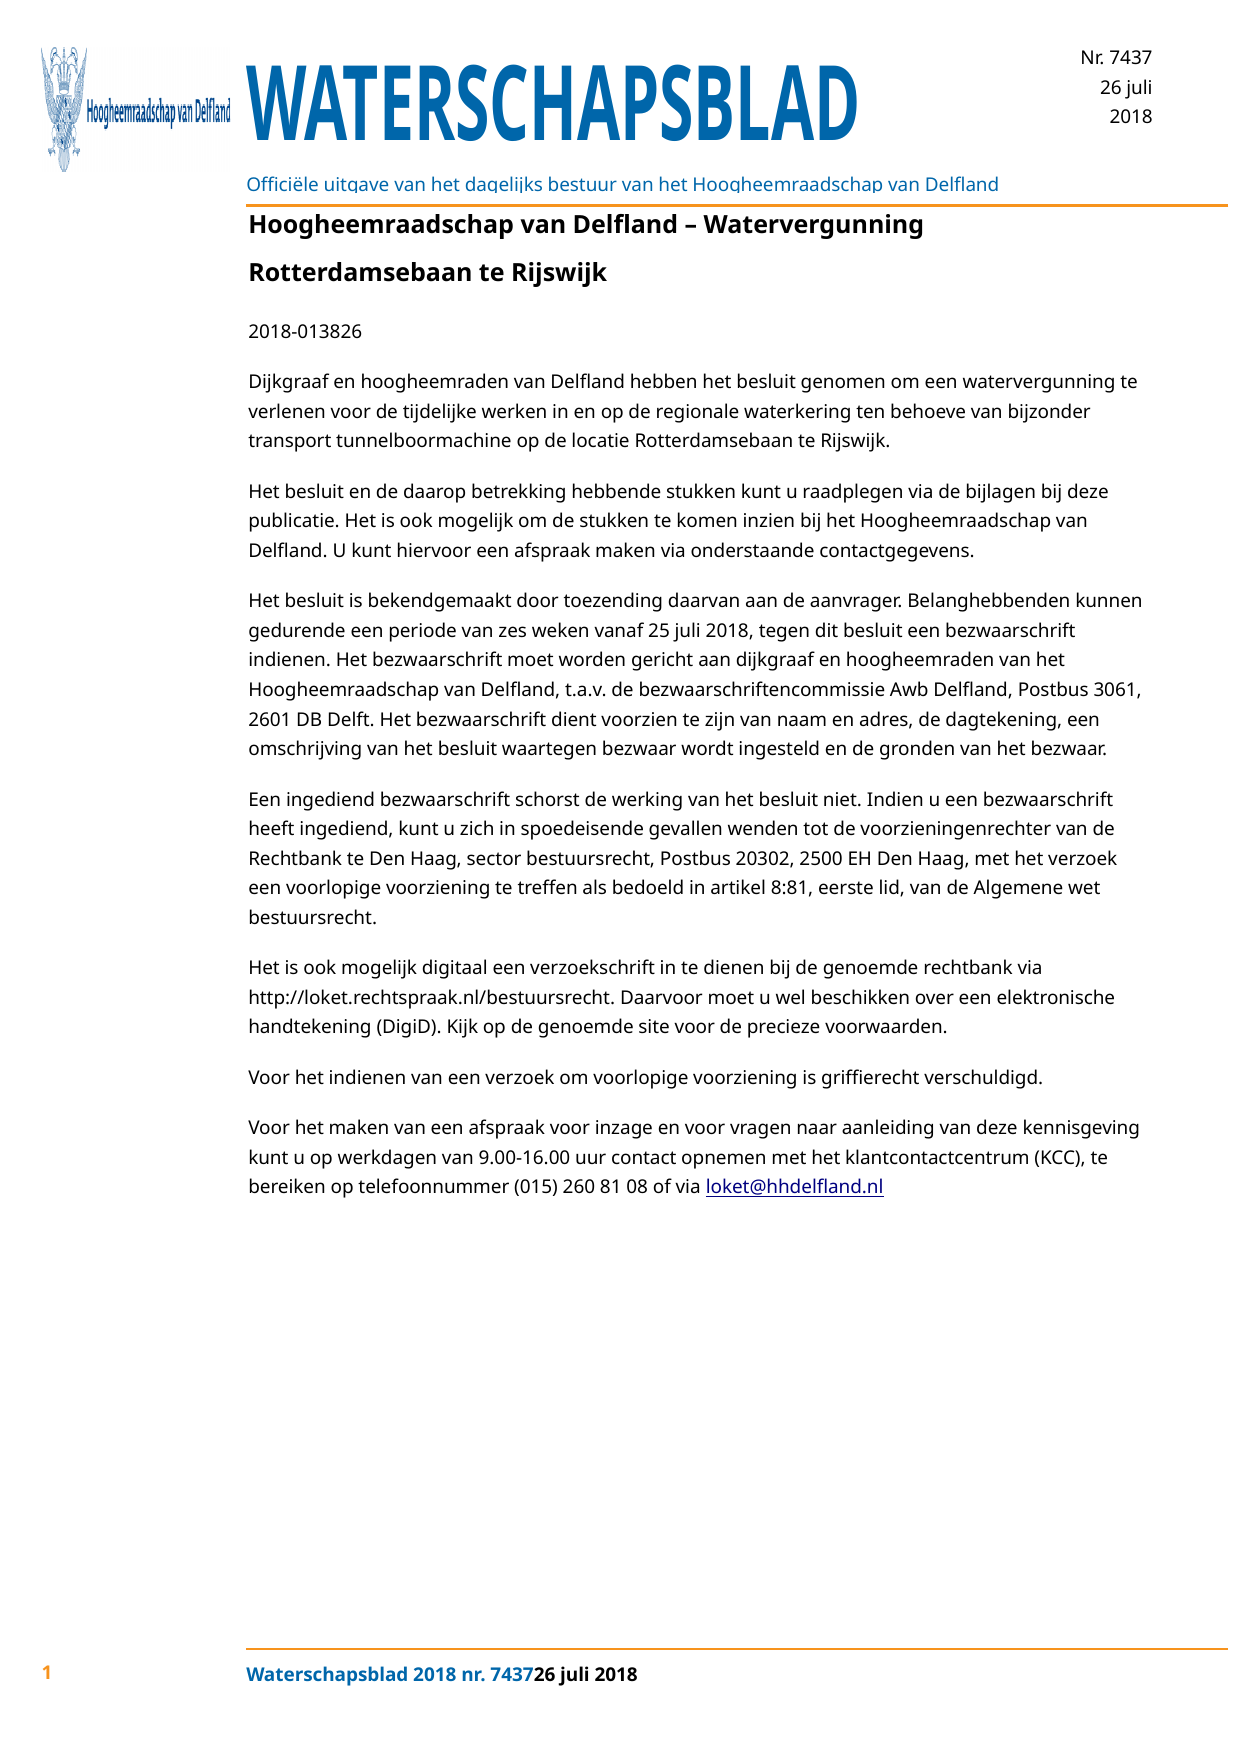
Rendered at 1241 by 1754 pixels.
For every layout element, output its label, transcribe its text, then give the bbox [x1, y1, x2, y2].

text 2018-013826 [248, 318, 1152, 344]
text Voor het indienen van een verzoek om voorlopige voorziening is griffierecht verschuldigd. [248, 1064, 1152, 1090]
text Dijkgraaf en hoogheemraden van Delfland hebben het besluit genomen om een watervergunning te verlenen voor de tijdelijke werken in en op de regionale waterkering ten behoeve van bijzonder transport tunnelboormachine op de locatie Rotterdamsebaan te Rijswijk. [248, 368, 1152, 453]
text Het is ook mogelijk digitaal een verzoekschrift in te dienen bij de genoemde rechtbank via http://loket.rechtspraak.nl/bestuursrecht. Daarvoor moet u wel beschikken over een elektronische handtekening (DigiD). Kijk op de genoemde site voor de precieze voorwaarden. [248, 954, 1152, 1039]
text Een ingediend bezwaarschrift schorst de werking van het besluit niet. Indien u een bezwaarschrift heeft ingediend, kunt u zich in spoedeisende gevallen wenden tot de voorzieningenrechter van de Rechtbank te Den Haag, sector bestuursrecht, Postbus 20302, 2500 EH Den Haag, met het verzoek een voorlopige voorziening te treffen als bedoeld in artikel 8:81, eerste lid, van de Algemene wet bestuursrecht. [248, 786, 1152, 930]
text Het besluit en de daarop betrekking hebbende stukken kunt u raadplegen via de bijlagen bij deze publicatie. Het is ook mogelijk om de stukken te komen inzien bij het Hoogheemraadschap van Delfland. U kunt hiervoor een afspraak maken via onderstaande contactgegevens. [248, 478, 1152, 563]
text Het besluit is bekendgemaakt door toezending daarvan aan de aanvrager. Belanghebbenden kunnen gedurende een periode van zes weken vanaf 25 juli 2018, tegen dit besluit een bezwaarschrift indienen. Het bezwaarschrift moet worden gericht aan dijkgraaf en hoogheemraden van het Hoogheemraadschap van Delfland, t.a.v. de bezwaarschriftencommissie Awb Delfland, Postbus 3061, 2601 DB Delft. Het bezwaarschrift dient voorzien te zijn van naam en adres, de dagtekening, een omschrijving van het besluit waartegen bezwaar wordt ingesteld en de gronden van het bezwaar. [248, 587, 1152, 761]
text Voor het maken van een afspraak voor inzage en voor vragen naar aanleiding van deze kennisgeving kunt u op werkdagen van 9.00-16.00 uur contact opnemen met het klantcontactcentrum (KCC), te bereiken op telefoonnummer (015) 260 81 08 of via loket@hhdelfland.nl [248, 1114, 1152, 1199]
picture [41, 47, 231, 172]
text Hoogheemraadschap van Delfland – Watervergunning Rotterdamsebaan te Rijswijk [248, 207, 1152, 288]
